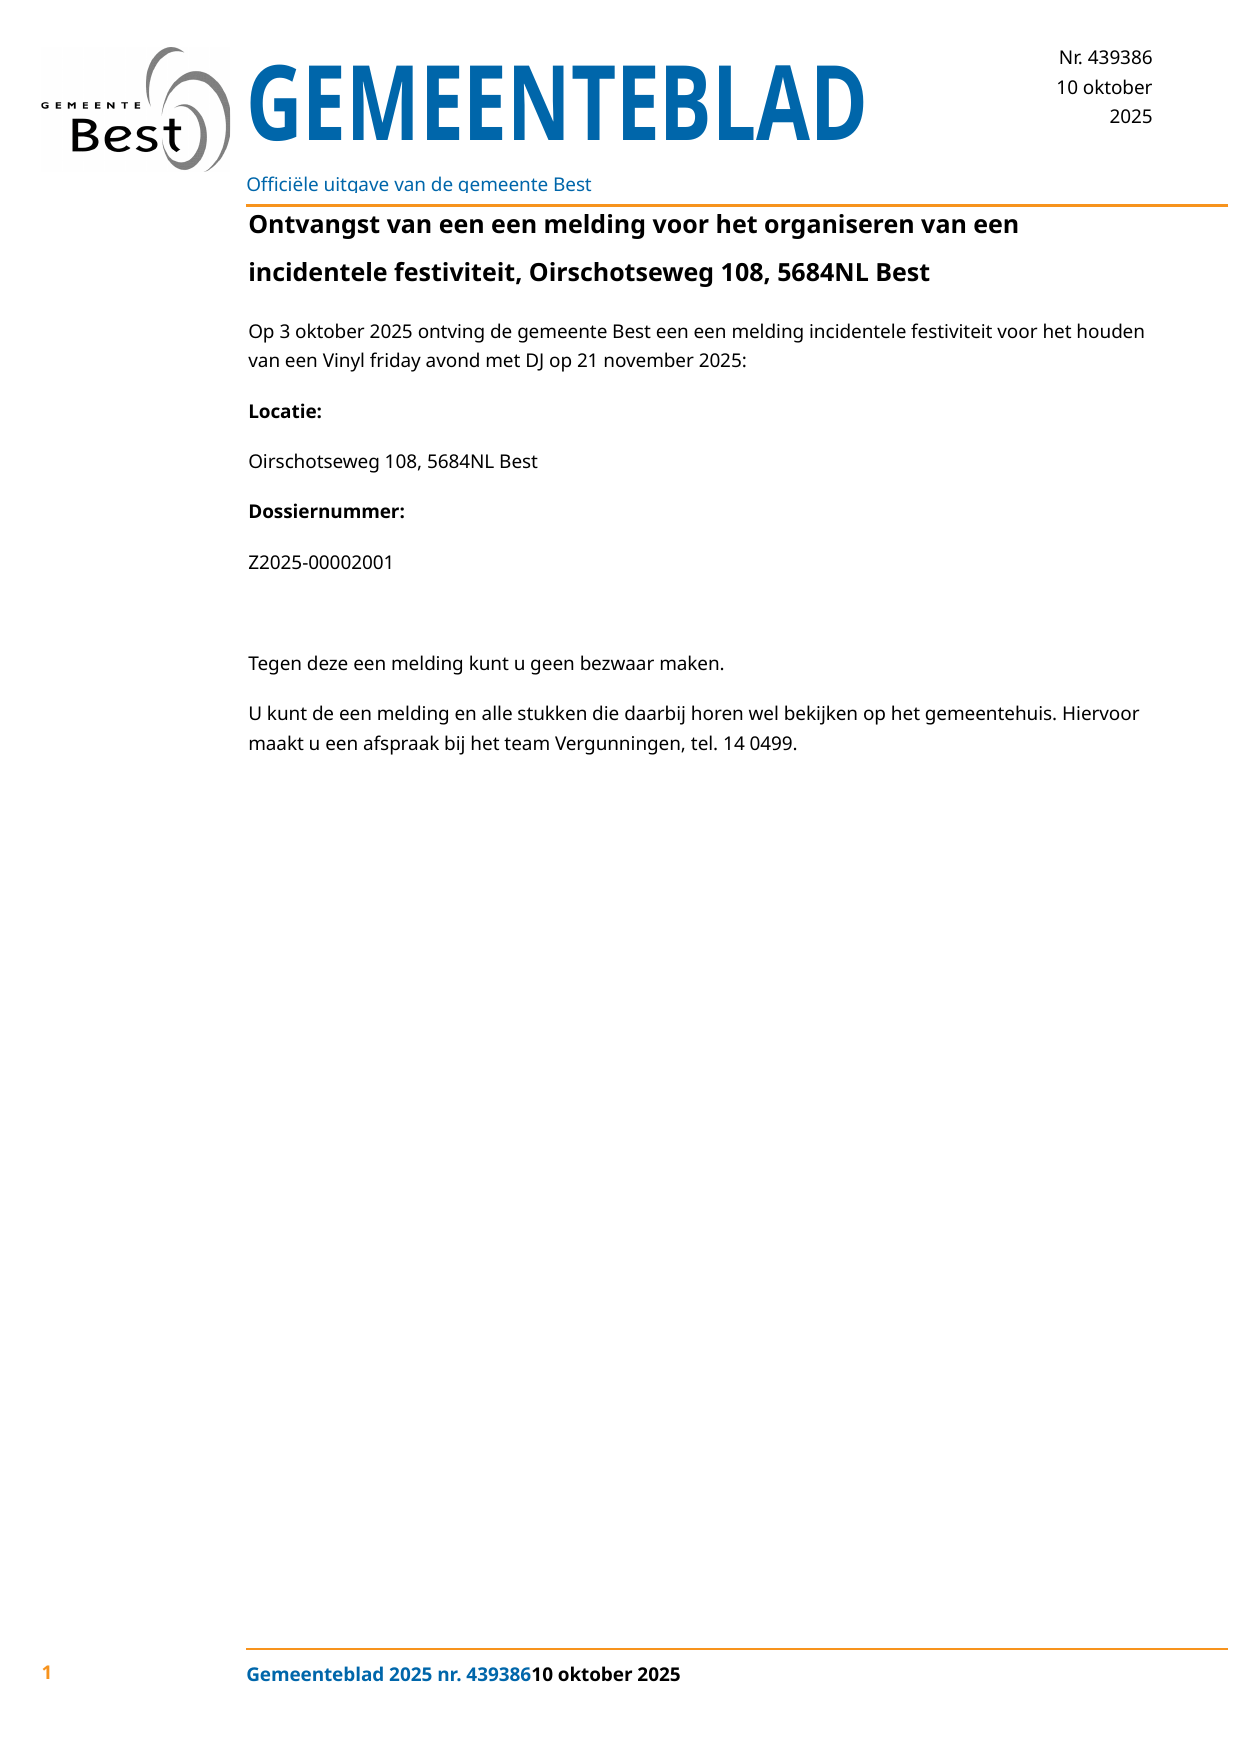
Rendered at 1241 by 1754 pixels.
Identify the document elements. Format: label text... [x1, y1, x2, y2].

picture [41, 47, 231, 172]
text Tegen deze een melding kunt u geen bezwaar maken. [248, 650, 1152, 676]
text Op 3 oktober 2025 ontving de gemeente Best een een melding incidentele festiviteit voor het houden van een Vinyl friday avond met DJ op 21 november 2025: [248, 318, 1152, 373]
text Oirschotseweg 108, 5684NL Best [248, 448, 1152, 474]
text Ontvangst van een een melding voor het organiseren van een incidentele festiviteit, Oirschotseweg 108, 5684NL Best [248, 207, 1152, 288]
text U kunt de een melding en alle stukken die daarbij horen wel bekijken op het gemeentehuis. Hiervoor maakt u een afspraak bij het team Vergunningen, tel. 14 0499. [248, 700, 1152, 756]
text Dossiernummer: [248, 499, 1152, 524]
text Z2025-00002001 [248, 549, 1152, 575]
text Locatie: [248, 398, 1152, 424]
